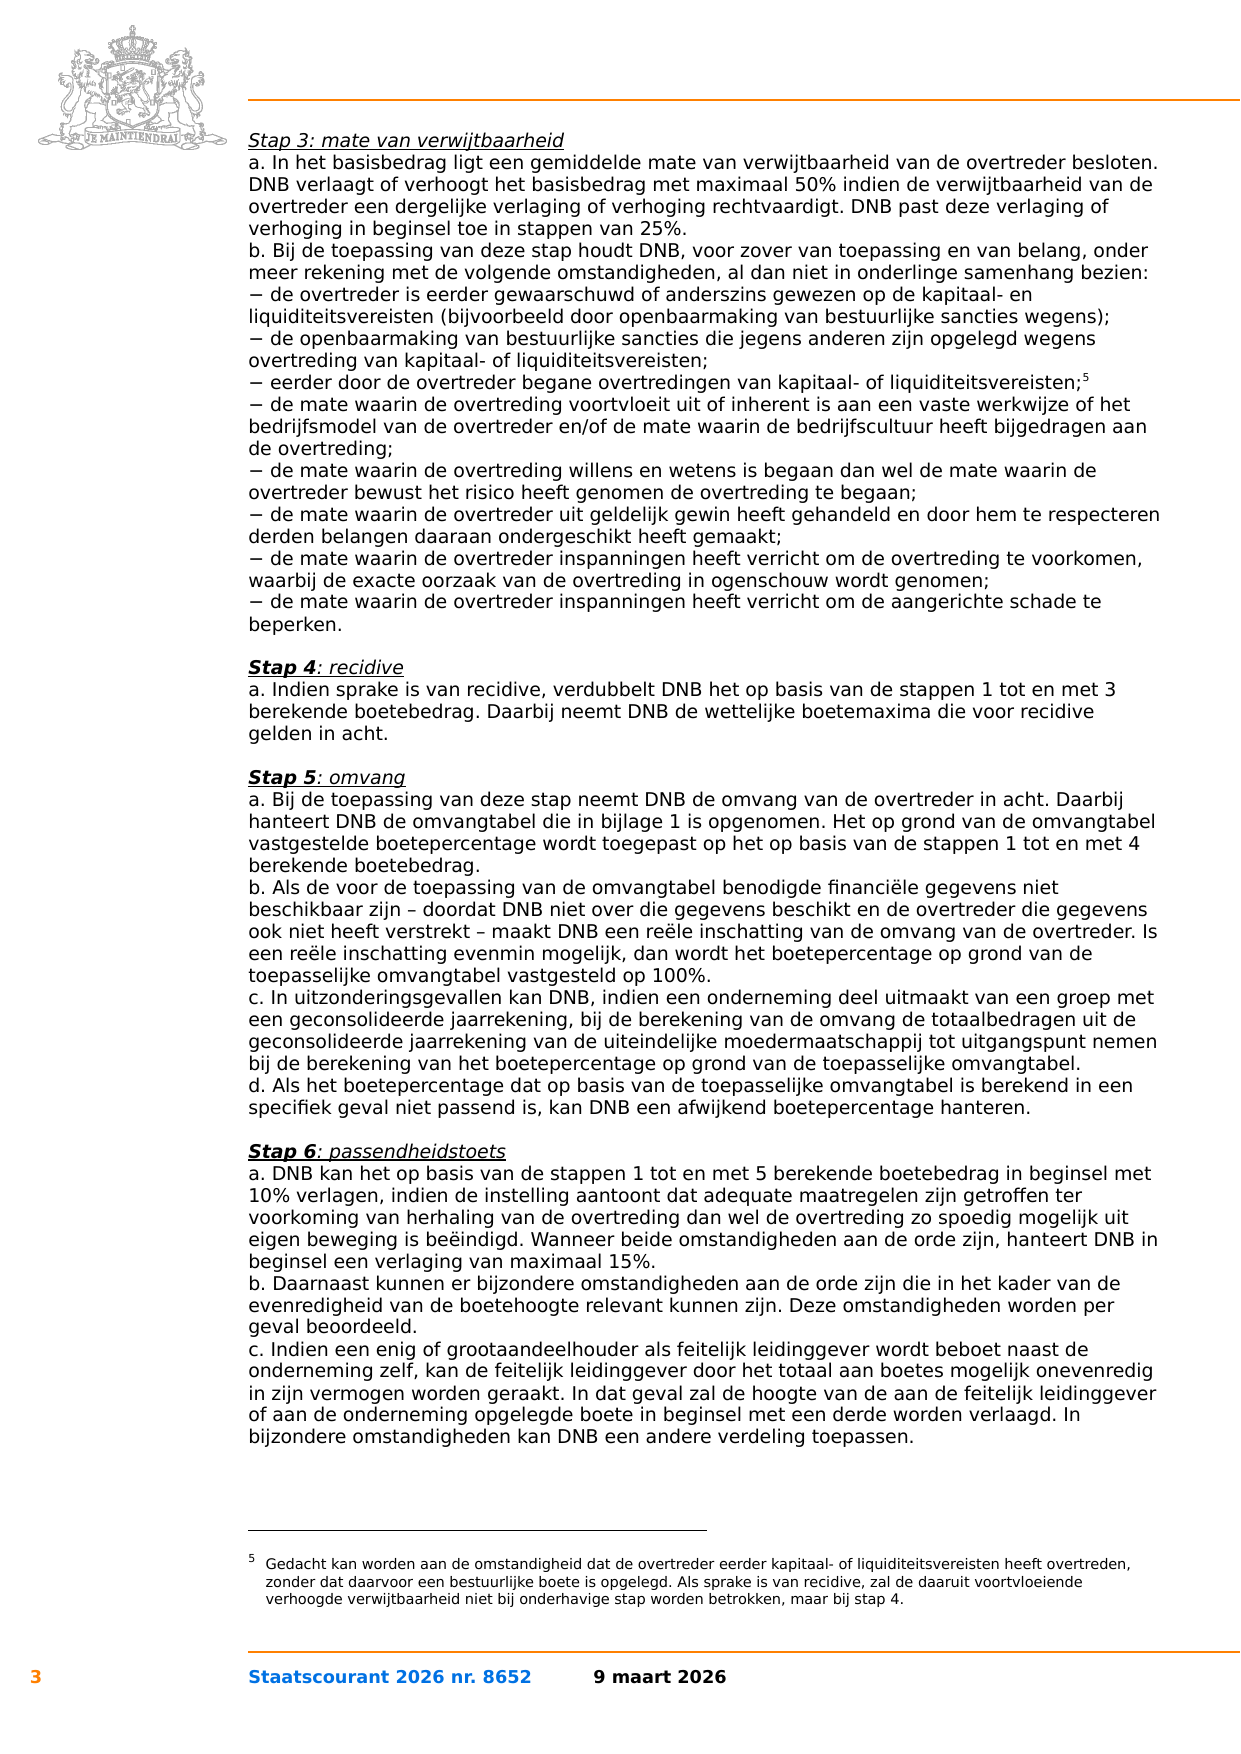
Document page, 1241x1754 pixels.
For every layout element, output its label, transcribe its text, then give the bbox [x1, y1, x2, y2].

text − de openbaarmaking van bestuurlijke sancties die jegens anderen zijn opgelegd wegens overtreding van kapitaal- of liquiditeitsvereisten; [248, 328, 1163, 372]
text b. Bij de toepassing van deze stap houdt DNB, voor zover van toepassing en van belang, onder meer rekening met de volgende omstandigheden, al dan niet in onderlinge samenhang bezien: [248, 240, 1163, 284]
text Gedacht kan worden aan de omstandigheid dat de overtreder eerder kapitaal- of liquiditeitsvereisten heeft overtreden, zonder dat daarvoor een bestuurlijke boete is opgelegd. Als sprake is van recidive, zal de daaruit voortvloeiende verhoogde verwijtbaarheid niet bij onderhavige stap worden betrokken, maar bij stap 4. [248, 1552, 1163, 1608]
text b. Als de voor de toepassing van de omvangtabel benodigde financiële gegevens niet beschikbaar zijn – doordat DNB niet over die gegevens beschikt en de overtreder die gegevens ook niet heeft verstrekt – maakt DNB een reële inschatting van de omvang van de overtreder. Is een reële inschatting evenmin mogelijk, dan wordt het boetepercentage op grond van de toepasselijke omvangtabel vastgesteld op 100%. [248, 877, 1163, 987]
text c. In uitzonderingsgevallen kan DNB, indien een onderneming deel uitmaakt van een groep met een geconsolideerde jaarrekening, bij de berekening van de omvang de totaalbedragen uit de geconsolideerde jaarrekening van de uiteindelijke moedermaatschappij tot uitgangspunt nemen bij de berekening van het boetepercentage op grond van de toepasselijke omvangtabel. [248, 987, 1163, 1075]
text − de mate waarin de overtreding willens en wetens is begaan dan wel de mate waarin de overtreder bewust het risico heeft genomen de overtreding te begaan; [248, 459, 1163, 503]
text a. In het basisbedrag ligt een gemiddelde mate van verwijtbaarheid van de overtreder besloten. DNB verlaagt of verhoogt het basisbedrag met maximaal 50% indien de verwijtbaarheid van de overtreder een dergelijke verlaging of verhoging rechtvaardigt. DNB past deze verlaging of verhoging in beginsel toe in stappen van 25%. [248, 152, 1163, 240]
text − de mate waarin de overtreder inspanningen heeft verricht om de overtreding te voorkomen, waarbij de exacte oorzaak van de overtreding in ogenschouw wordt genomen; [248, 547, 1163, 591]
text − eerder door de overtreder begane overtredingen van kapitaal- of liquiditeitsvereisten; [248, 372, 1163, 394]
text − de mate waarin de overtreder inspanningen heeft verricht om de aangerichte schade te beperken. [248, 591, 1163, 635]
subtitle Stap 6: passendheidstoets [248, 1141, 1163, 1163]
text − de mate waarin de overtreding voortvloeit uit of inherent is aan een vaste werkwijze of het bedrijfsmodel van de overtreder en/of de mate waarin de bedrijfscultuur heeft bijgedragen aan de overtreding; [248, 394, 1163, 459]
subtitle Stap 5: omvang [248, 767, 1163, 789]
text − de mate waarin de overtreder uit geldelijk gewin heeft gehandeld en door hem te respecteren derden belangen daaraan ondergeschikt heeft gemaakt; [248, 503, 1163, 547]
text a. DNB kan het op basis van de stappen 1 tot en met 5 berekende boetebedrag in beginsel met 10% verlagen, indien de instelling aantoont dat adequate maatregelen zijn getroffen ter voorkoming van herhaling van de overtreding dan wel de overtreding zo spoedig mogelijk uit eigen beweging is beëindigd. Wanneer beide omstandigheden aan de orde zijn, hanteert DNB in beginsel een verlaging van maximaal 15%. [248, 1163, 1163, 1272]
text a. Indien sprake is van recidive, verdubbelt DNB het op basis van de stappen 1 tot en met 3 berekende boetebedrag. Daarbij neemt DNB de wettelijke boetemaxima die voor recidive gelden in acht. [248, 679, 1163, 745]
picture [38, 25, 227, 150]
subtitle Stap 3: mate van verwijtbaarheid [248, 130, 1163, 152]
subtitle Stap 4: recidive [248, 657, 1163, 679]
text c. Indien een enig of grootaandeelhouder als feitelijk leidinggever wordt beboet naast de onderneming zelf, kan de feitelijk leidinggever door het totaal aan boetes mogelijk onevenredig in zijn vermogen worden geraakt. In dat geval zal de hoogte van de aan de feitelijk leidinggever of aan de onderneming opgelegde boete in beginsel met een derde worden verlaagd. In bijzondere omstandigheden kan DNB een andere verdeling toepassen. [248, 1338, 1163, 1448]
text b. Daarnaast kunnen er bijzondere omstandigheden aan de orde zijn die in het kader van de evenredigheid van de boetehoogte relevant kunnen zijn. Deze omstandigheden worden per geval beoordeeld. [248, 1272, 1163, 1338]
text a. Bij de toepassing van deze stap neemt DNB de omvang van de overtreder in acht. Daarbij hanteert DNB de omvangtabel die in bijlage 1 is opgenomen. Het op grond van de omvangtabel vastgestelde boetepercentage wordt toegepast op het op basis van de stappen 1 tot en met 4 berekende boetebedrag. [248, 789, 1163, 877]
text d. Als het boetepercentage dat op basis van de toepasselijke omvangtabel is berekend in een specifiek geval niet passend is, kan DNB een afwijkend boetepercentage hanteren. [248, 1075, 1163, 1119]
text − de overtreder is eerder gewaarschuwd of anderszins gewezen op de kapitaal- en liquiditeitsvereisten (bijvoorbeeld door openbaarmaking van bestuurlijke sancties wegens); [248, 284, 1163, 328]
